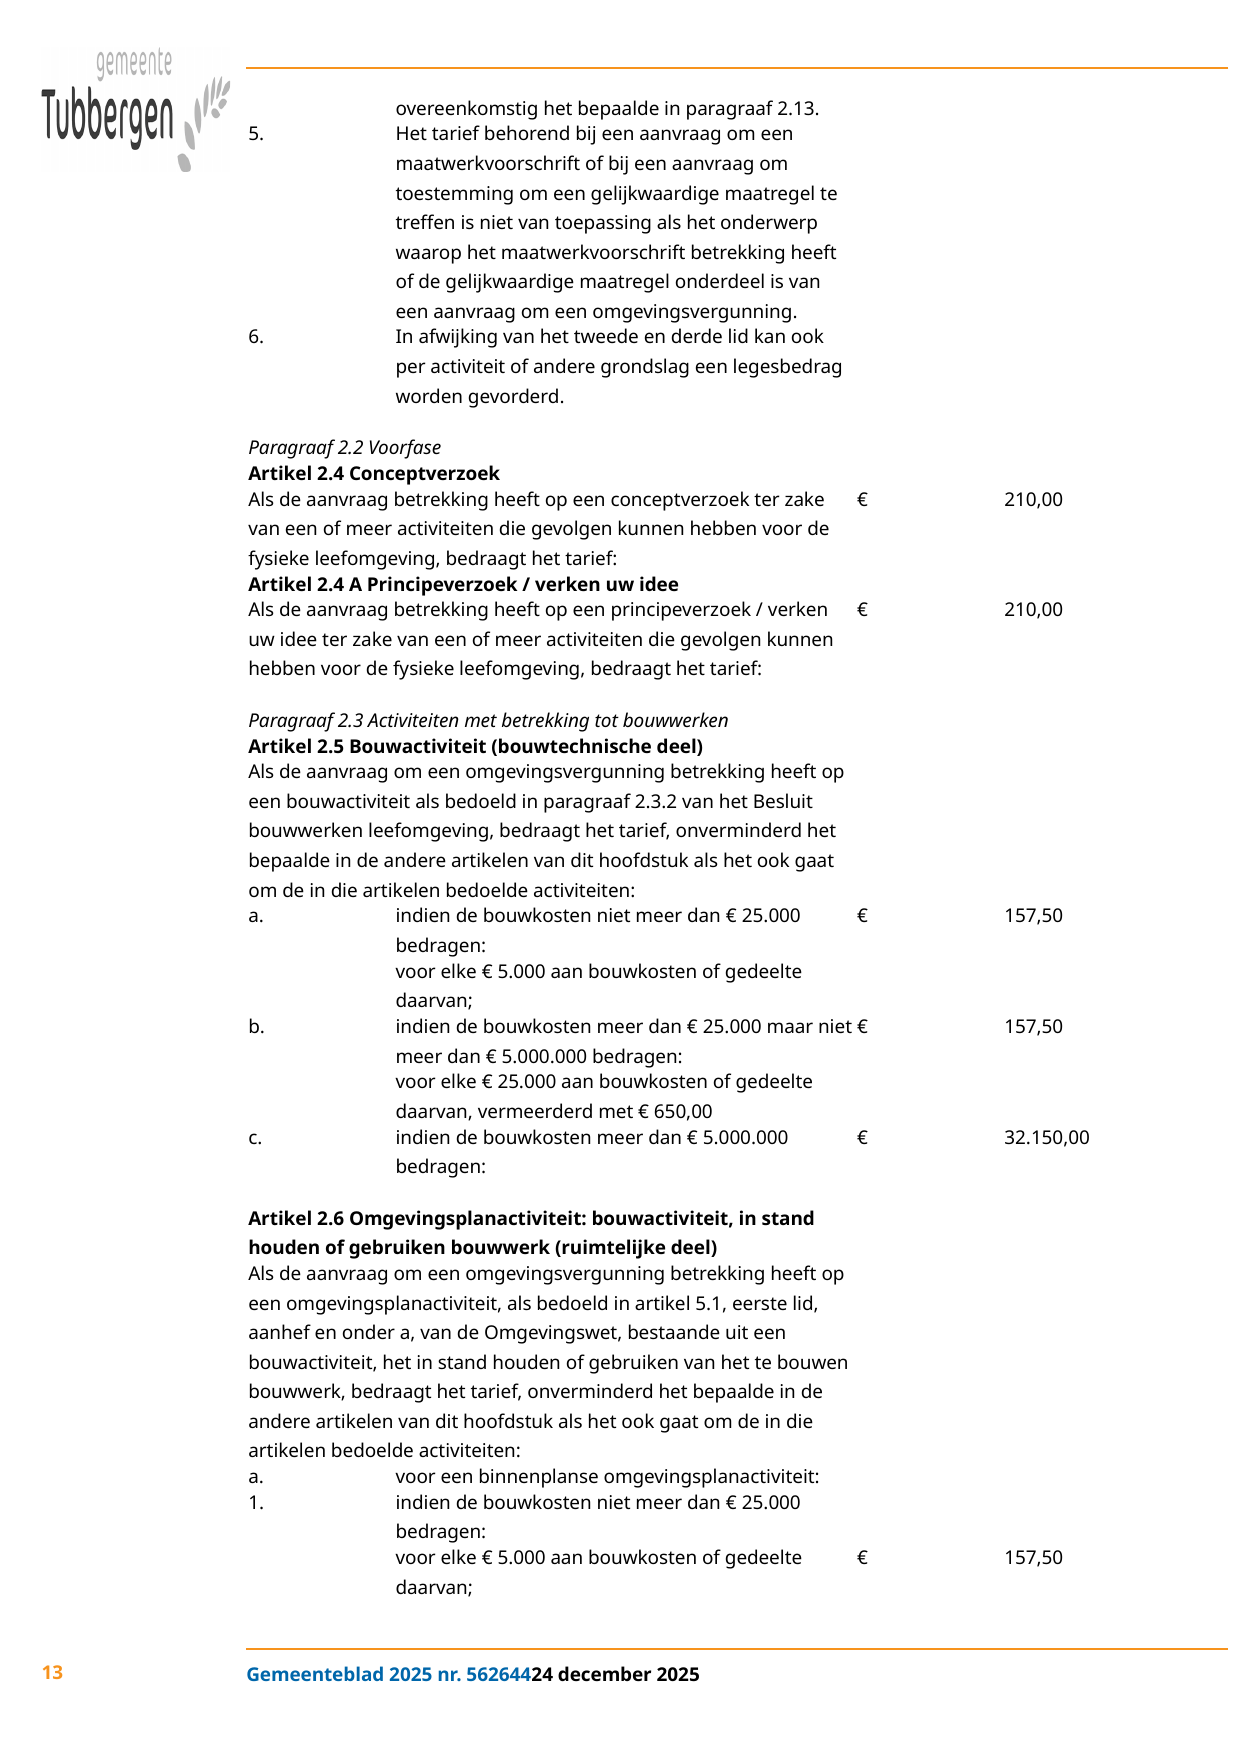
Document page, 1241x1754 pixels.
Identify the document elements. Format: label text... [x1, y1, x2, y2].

table_cell [857, 571, 1004, 596]
table_cell a. [248, 903, 395, 958]
table_cell € [857, 903, 1004, 958]
table_cell [857, 1179, 1004, 1205]
table_cell [857, 409, 1004, 434]
table_cell Paragraaf 2.3 Activiteiten met betrekking tot bouwwerken [248, 707, 857, 733]
table_cell [395, 1179, 857, 1205]
table_cell Artikel 2.4 Conceptverzoek [248, 460, 857, 486]
table_cell [248, 95, 395, 121]
table_cell Als de aanvraag om een omgevingsvergunning betrekking heeft op een bouwactiviteit als bedoeld in paragraaf 2.3.2 van het Besluit bouwwerken leefomgeving, bedraagt het tarief, onverminderd het bepaalde in de andere artikelen van dit hoofdstuk als het ook gaat om de in die artikelen bedoelde activiteiten: [248, 759, 857, 903]
picture [41, 47, 231, 172]
table_cell [1004, 1489, 1152, 1544]
table_cell [857, 434, 1004, 460]
table_cell Als de aanvraag om een omgevingsvergunning betrekking heeft op een omgevingsplanactiviteit, als bedoeld in artikel 5.1, eerste lid, aanhef en onder a, van de Omgevingswet, bestaande uit een bouwactiviteit, het in stand houden of gebruiken van het te bouwen bouwwerk, bedraagt het tarief, onverminderd het bepaalde in de andere artikelen van dit hoofdstuk als het ook gaat om de in die artikelen bedoelde activiteiten: [248, 1260, 857, 1463]
table_cell [1004, 121, 1152, 324]
table_cell [857, 759, 1004, 903]
table_cell voor elke € 25.000 aan bouwkosten of gedeelte daarvan, vermeerderd met € 650,00 [395, 1069, 857, 1124]
table_cell Paragraaf 2.2 Voorfase [248, 434, 857, 460]
table_cell [1004, 707, 1152, 733]
table_cell indien de bouwkosten niet meer dan € 25.000 bedragen: [395, 903, 857, 958]
table_cell indien de bouwkosten meer dan € 5.000.000 bedragen: [395, 1124, 857, 1179]
table_cell Artikel 2.6 Omgevingsplanactiviteit: bouwactiviteit, in stand houden of gebruiken bouwwerk (ruimtelijke deel) [248, 1205, 857, 1260]
table_cell [248, 958, 395, 1013]
table_cell 157,50 [1004, 1545, 1152, 1600]
table_cell € [857, 1124, 1004, 1179]
table_cell voor elke € 5.000 aan bouwkosten of gedeelte daarvan; [395, 958, 857, 1013]
table_cell overeenkomstig het bepaalde in paragraaf 2.13. [395, 95, 857, 121]
table_cell 157,50 [1004, 1013, 1152, 1068]
table_cell [1004, 733, 1152, 758]
table_cell Artikel 2.4 A Principeverzoek / verken uw idee [248, 571, 857, 596]
table_cell [857, 1489, 1004, 1544]
table_cell [248, 681, 395, 707]
table_cell [1004, 460, 1152, 486]
table_cell voor elke € 5.000 aan bouwkosten of gedeelte daarvan; [395, 1545, 857, 1600]
table_cell [1004, 571, 1152, 596]
table_cell [1004, 434, 1152, 460]
table_cell Artikel 2.5 Bouwactiviteit (bouwtechnische deel) [248, 733, 857, 758]
table_cell [248, 1179, 395, 1205]
table_cell 32.150,00 [1004, 1124, 1152, 1179]
table_cell [1004, 759, 1152, 903]
table_cell 210,00 [1004, 596, 1152, 681]
table_cell € [857, 486, 1004, 571]
table_cell [857, 1260, 1004, 1463]
table_cell 1. [248, 1489, 395, 1544]
table_cell [1004, 681, 1152, 707]
table_cell [1004, 1069, 1152, 1124]
table_cell [857, 958, 1004, 1013]
table_cell In afwijking van het tweede en derde lid kan ook per activiteit of andere grondslag een legesbedrag worden gevorderd. [395, 324, 857, 409]
table_cell [857, 681, 1004, 707]
table_cell [857, 121, 1004, 324]
table_cell 210,00 [1004, 486, 1152, 571]
table_cell indien de bouwkosten meer dan € 25.000 maar niet meer dan € 5.000.000 bedragen: [395, 1013, 857, 1068]
table_cell [857, 1069, 1004, 1124]
table_cell [1004, 1260, 1152, 1463]
table_cell indien de bouwkosten niet meer dan € 25.000 bedragen: [395, 1489, 857, 1544]
table_cell € [857, 596, 1004, 681]
table_cell [1004, 958, 1152, 1013]
table_cell [1004, 1205, 1152, 1260]
table_cell [857, 707, 1004, 733]
table_cell [248, 409, 395, 434]
table_cell [857, 324, 1004, 409]
table_cell € [857, 1013, 1004, 1068]
table_cell € [857, 1545, 1004, 1600]
table_cell Als de aanvraag betrekking heeft op een conceptverzoek ter zake van een of meer activiteiten die gevolgen kunnen hebben voor de fysieke leefomgeving, bedraagt het tarief: [248, 486, 857, 571]
table_cell Het tarief behorend bij een aanvraag om een maatwerkvoorschrift of bij een aanvraag om toestemming om een gelijkwaardige maatregel te treffen is niet van toepassing als het onderwerp waarop het maatwerkvoorschrift betrekking heeft of de gelijkwaardige maatregel onderdeel is van een aanvraag om een omgevingsvergunning. [395, 121, 857, 324]
table_cell [857, 95, 1004, 121]
table_cell [857, 460, 1004, 486]
table_cell voor een binnenplanse omgevingsplanactiviteit: [395, 1464, 857, 1489]
table_cell [1004, 324, 1152, 409]
table_cell Als de aanvraag betrekking heeft op een principeverzoek / verken uw idee ter zake van een of meer activiteiten die gevolgen kunnen hebben voor de fysieke leefomgeving, bedraagt het tarief: [248, 596, 857, 681]
table_cell 6. [248, 324, 395, 409]
table_cell b. [248, 1013, 395, 1068]
table_cell [1004, 409, 1152, 434]
table_cell [248, 1069, 395, 1124]
table_cell [248, 1545, 395, 1600]
table_cell [857, 1464, 1004, 1489]
table_cell [857, 1205, 1004, 1260]
table_cell [395, 409, 857, 434]
table_cell [1004, 1179, 1152, 1205]
table_cell c. [248, 1124, 395, 1179]
table_cell 157,50 [1004, 903, 1152, 958]
table_cell [1004, 1464, 1152, 1489]
table_cell [395, 681, 857, 707]
table_cell 5. [248, 121, 395, 324]
table_cell [1004, 95, 1152, 121]
table_cell a. [248, 1464, 395, 1489]
table_cell [857, 733, 1004, 758]
